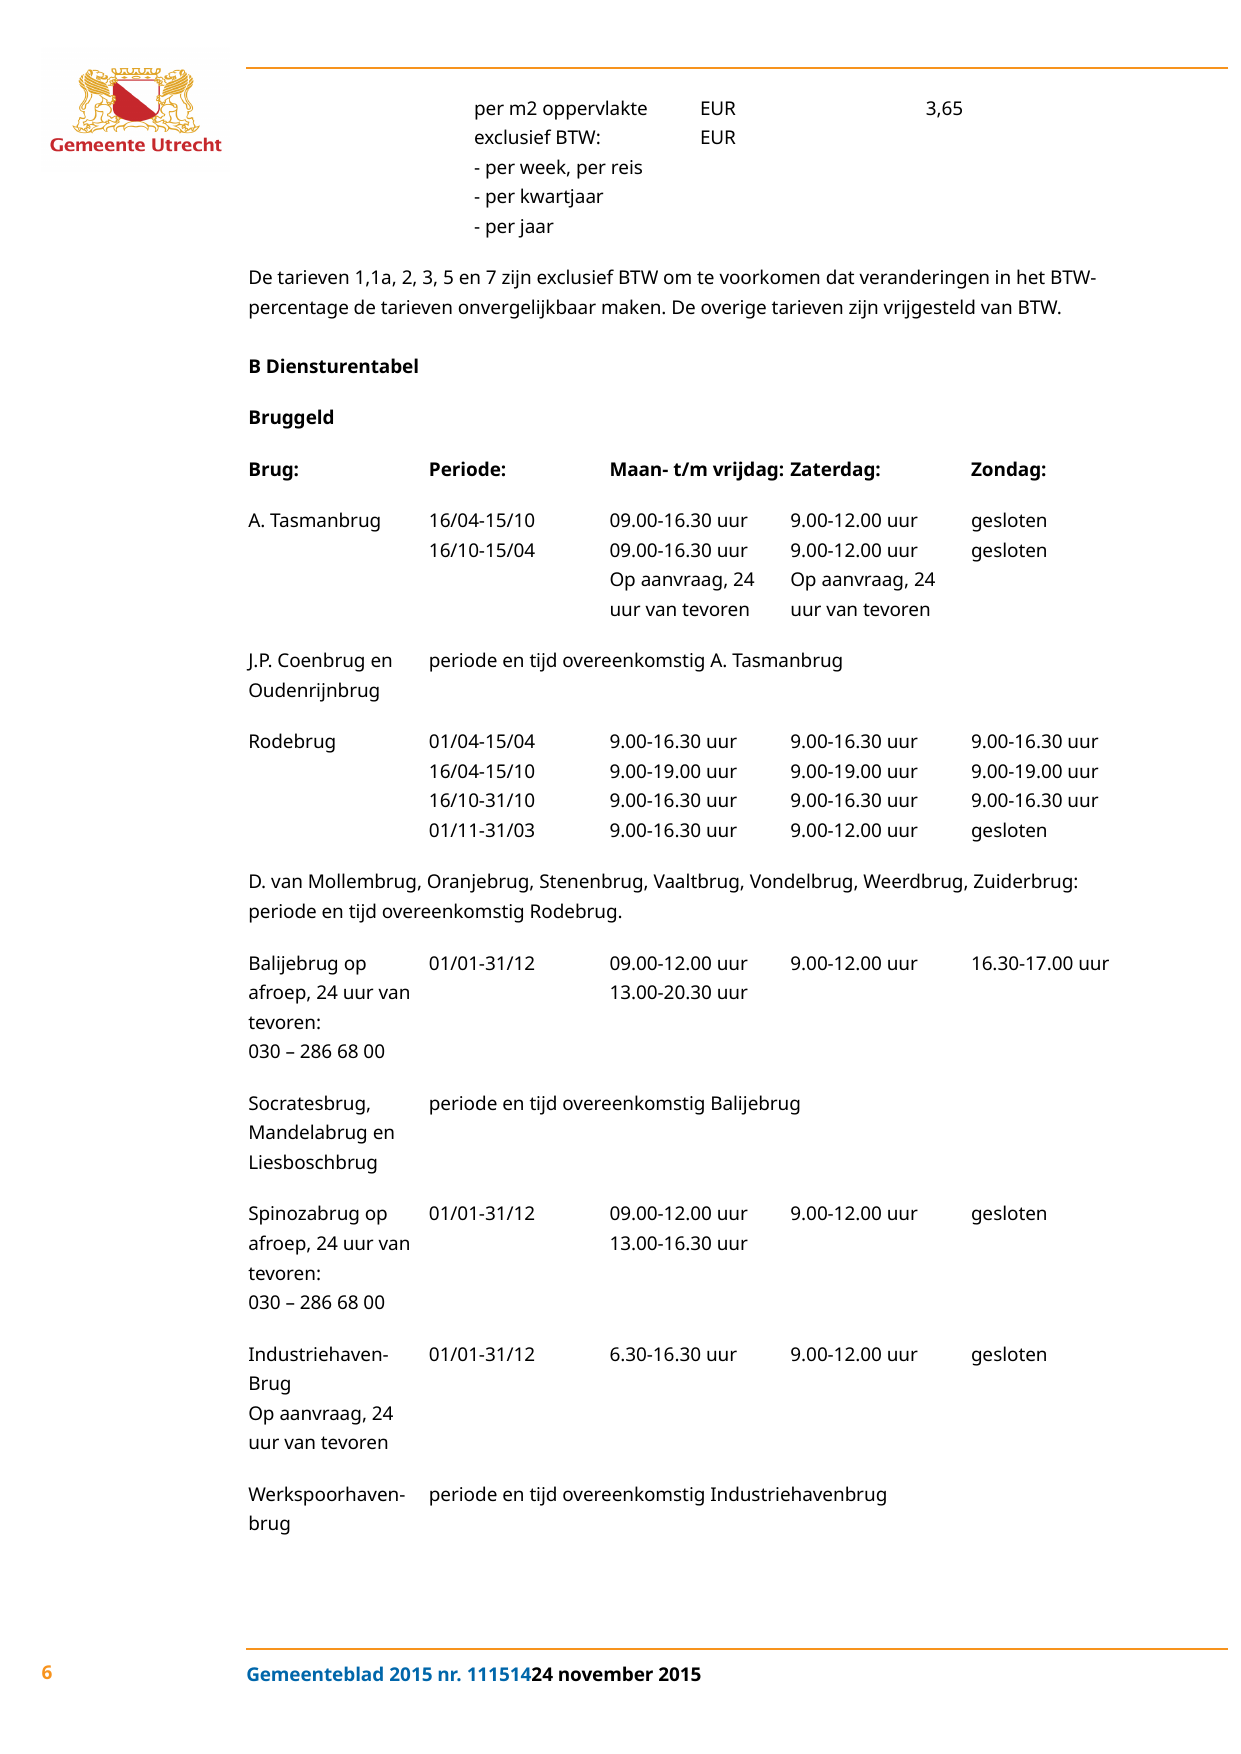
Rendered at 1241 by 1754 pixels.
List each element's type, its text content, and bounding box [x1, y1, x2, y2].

table_cell [248, 1455, 429, 1481]
table_cell [248, 622, 429, 647]
table_cell 16/04-15/10 16/10-15/04 [429, 507, 609, 622]
table_cell [790, 843, 971, 869]
table_cell [474, 239, 700, 264]
table_cell [790, 379, 971, 404]
table_cell 9.00-16.30 uur 9.00-19.00 uur 9.00-16.30 uur 9.00-16.30 uur [609, 729, 790, 843]
table_cell [609, 1175, 790, 1201]
table_cell [429, 622, 609, 647]
table_cell 9.00-16.30 uur 9.00-19.00 uur 9.00-16.30 uur 9.00-12.00 uur [790, 729, 971, 843]
table_cell [790, 622, 971, 647]
table_cell Bruggeld [248, 404, 1152, 430]
table_cell [971, 622, 1152, 647]
table_cell periode en tijd overeenkomstig A. Tasmanbrug [429, 648, 1152, 703]
table_cell gesloten [971, 1201, 1152, 1315]
table_cell [971, 1455, 1152, 1481]
picture [41, 47, 231, 172]
table_cell [609, 481, 790, 507]
table_cell 09.00-12.00 uur 13.00-16.30 uur [609, 1201, 790, 1315]
table_cell [790, 703, 971, 728]
table_cell [429, 843, 609, 869]
table_cell [248, 481, 429, 507]
table_cell [429, 1064, 609, 1090]
table_cell [971, 481, 1152, 507]
table_cell [429, 1315, 609, 1341]
table_cell [429, 1175, 609, 1201]
table_cell [609, 1315, 790, 1341]
table_cell gesloten [971, 1341, 1152, 1455]
table_cell [429, 430, 609, 456]
table_cell 01/01-31/12 [429, 950, 609, 1064]
table_cell Maan- t/m vrijdag: [609, 456, 790, 481]
table_cell [926, 239, 1152, 264]
table_cell [609, 924, 790, 950]
table_cell [429, 924, 609, 950]
table_cell [971, 843, 1152, 869]
table_cell [429, 481, 609, 507]
table_cell [971, 1064, 1152, 1090]
table_cell [790, 1315, 971, 1341]
table_cell [700, 239, 926, 264]
table_cell Zondag: [971, 456, 1152, 481]
table_cell [429, 379, 609, 404]
table_cell 6.30-16.30 uur [609, 1341, 790, 1455]
table_cell Industriehaven- Brug Op aanvraag, 24 uur van tevoren [248, 1341, 429, 1455]
table_cell 16.30-17.00 uur [971, 950, 1152, 1064]
table_cell [971, 1315, 1152, 1341]
table_cell [971, 1175, 1152, 1201]
table_cell [248, 379, 429, 404]
table_cell 9.00-16.30 uur 9.00-19.00 uur 9.00-16.30 uur gesloten [971, 729, 1152, 843]
table_cell A. Tasmanbrug [248, 507, 429, 622]
table_cell [790, 1455, 971, 1481]
table_cell [790, 1064, 971, 1090]
table_cell gesloten gesloten [971, 507, 1152, 622]
table_cell Brug: [248, 456, 429, 481]
table_cell [248, 1315, 429, 1341]
table_cell 01/04-15/04 16/04-15/10 16/10-31/10 01/11-31/03 [429, 729, 609, 843]
table_cell [790, 430, 971, 456]
table_header B Diensturentabel [248, 353, 1152, 378]
table_cell [609, 430, 790, 456]
table_cell Werkspoorhaven-brug [248, 1481, 429, 1536]
table_cell 9.00-12.00 uur [790, 1341, 971, 1455]
table_cell 09.00-16.30 uur 09.00-16.30 uur Op aanvraag, 24 uur van tevoren [609, 507, 790, 622]
table_cell Periode: [429, 456, 609, 481]
table_cell periode en tijd overeenkomstig Industriehavenbrug [429, 1481, 1152, 1536]
table_cell [971, 703, 1152, 728]
table_cell [248, 703, 429, 728]
table_cell [971, 379, 1152, 404]
table_cell Spinozabrug op afroep, 24 uur van tevoren: 030 – 286 68 00 [248, 1201, 429, 1315]
table_cell [609, 843, 790, 869]
table_cell J.P. Coenbrug en Oudenrijnbrug [248, 648, 429, 703]
table_cell [609, 622, 790, 647]
table_cell [609, 1064, 790, 1090]
table_cell [609, 703, 790, 728]
table_cell Balijebrug op afroep, 24 uur van tevoren: 030 – 286 68 00 [248, 950, 429, 1064]
table_cell [429, 703, 609, 728]
table_cell [971, 430, 1152, 456]
table_cell [790, 481, 971, 507]
table_cell Rodebrug [248, 729, 429, 843]
table_cell [429, 1455, 609, 1481]
table_cell [248, 95, 474, 239]
table_cell [248, 1175, 429, 1201]
table_cell [248, 430, 429, 456]
table_cell EUR EUR [700, 95, 926, 239]
table_cell 01/01-31/12 [429, 1201, 609, 1315]
table_cell 9.00-12.00 uur [790, 1201, 971, 1315]
table_cell [609, 1455, 790, 1481]
table_cell 01/01-31/12 [429, 1341, 609, 1455]
table_cell [609, 379, 790, 404]
table_cell [248, 1064, 429, 1090]
table_cell [790, 924, 971, 950]
table_cell Socratesbrug, Mandelabrug en Liesboschbrug [248, 1090, 429, 1175]
table_cell periode en tijd overeenkomstig Balijebrug [429, 1090, 1152, 1175]
table_cell 9.00-12.00 uur 9.00-12.00 uur Op aanvraag, 24 uur van tevoren [790, 507, 971, 622]
table_cell [790, 1175, 971, 1201]
table_cell per m2 oppervlakte exclusief BTW: - per week, per reis - per kwartjaar - per jaar [474, 95, 700, 239]
table_cell 9.00-12.00 uur [790, 950, 971, 1064]
table_cell [248, 843, 429, 869]
table_cell Zaterdag: [790, 456, 971, 481]
table_cell De tarieven 1,1a, 2, 3, 5 en 7 zijn exclusief BTW om te voorkomen dat veranderingen in het BTW-percentage de tarieven onvergelijkbaar maken. De overige tarieven zijn vrijgesteld van BTW. [248, 265, 1152, 320]
table_cell 3,65 [926, 95, 1152, 239]
table_cell [248, 239, 474, 264]
table_cell D. van Mollembrug, Oranjebrug, Stenenbrug, Vaaltbrug, Vondelbrug, Weerdbrug, Zuiderbrug: periode en tijd overeenkomstig Rodebrug. [248, 869, 1152, 924]
table_cell 09.00-12.00 uur 13.00-20.30 uur [609, 950, 790, 1064]
table_cell [971, 924, 1152, 950]
table_cell [248, 924, 429, 950]
